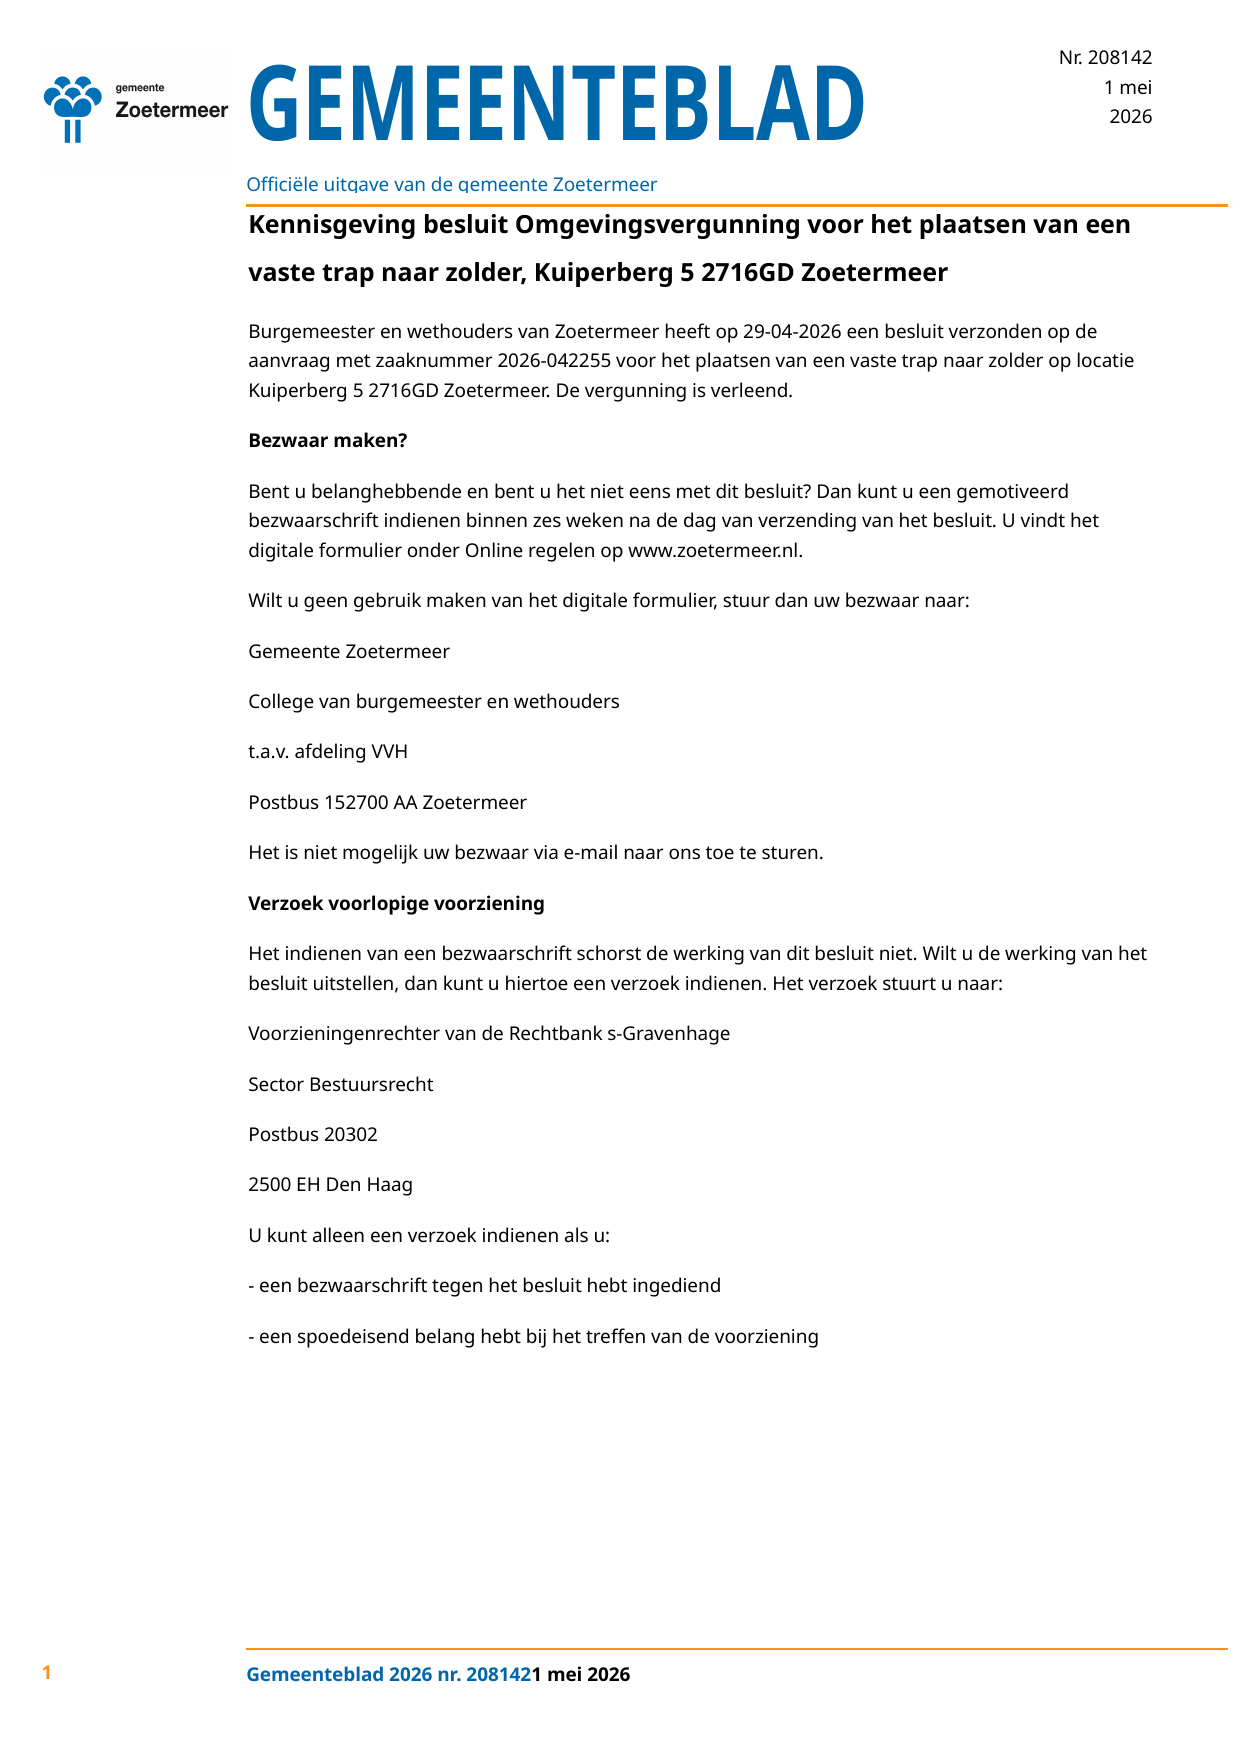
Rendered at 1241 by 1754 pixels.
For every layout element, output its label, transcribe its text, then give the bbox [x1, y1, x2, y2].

text Gemeente Zoetermeer [248, 638, 1152, 664]
text Bezwaar maken? [248, 427, 1152, 453]
text Verzoek voorlopige voorziening [248, 890, 1152, 916]
text Kennisgeving besluit Omgevingsvergunning voor het plaatsen van een vaste trap naar zolder, Kuiperberg 5 2716GD Zoetermeer [248, 207, 1152, 288]
text - een bezwaarschrift tegen het besluit hebt ingediend [248, 1272, 1152, 1298]
text 2500 EH Den Haag [248, 1172, 1152, 1197]
text Postbus 20302 [248, 1121, 1152, 1147]
text Sector Bestuursrecht [248, 1071, 1152, 1097]
text t.a.v. afdeling VVH [248, 739, 1152, 764]
text Bent u belanghebbende en bent u het niet eens met dit besluit? Dan kunt u een gemotiveerd bezwaarschrift indienen binnen zes weken na de dag van verzending van het besluit. U vindt het digitale formulier onder Online regelen op www.zoetermeer.nl. [248, 478, 1152, 563]
text Het indienen van een bezwaarschrift schorst de werking van dit besluit niet. Wilt u de werking van het besluit uitstellen, dan kunt u hiertoe een verzoek indienen. Het verzoek stuurt u naar: [248, 940, 1152, 996]
text U kunt alleen een verzoek indienen als u: [248, 1222, 1152, 1248]
text Wilt u geen gebruik maken van het digitale formulier, stuur dan uw bezwaar naar: [248, 587, 1152, 613]
text Het is niet mogelijk uw bezwaar via e-mail naar ons toe te sturen. [248, 839, 1152, 865]
text - een spoedeisend belang hebt bij het treffen van de voorziening [248, 1323, 1152, 1349]
picture [41, 47, 231, 172]
text Voorzieningenrechter van de Rechtbank s-Gravenhage [248, 1020, 1152, 1046]
text Burgemeester en wethouders van Zoetermeer heeft op 29-04-2026 een besluit verzonden op de aanvraag met zaaknummer 2026-042255 voor het plaatsen van een vaste trap naar zolder op locatie Kuiperberg 5 2716GD Zoetermeer. De vergunning is verleend. [248, 318, 1152, 403]
text Postbus 152700 AA Zoetermeer [248, 789, 1152, 815]
text College van burgemeester en wethouders [248, 688, 1152, 714]
